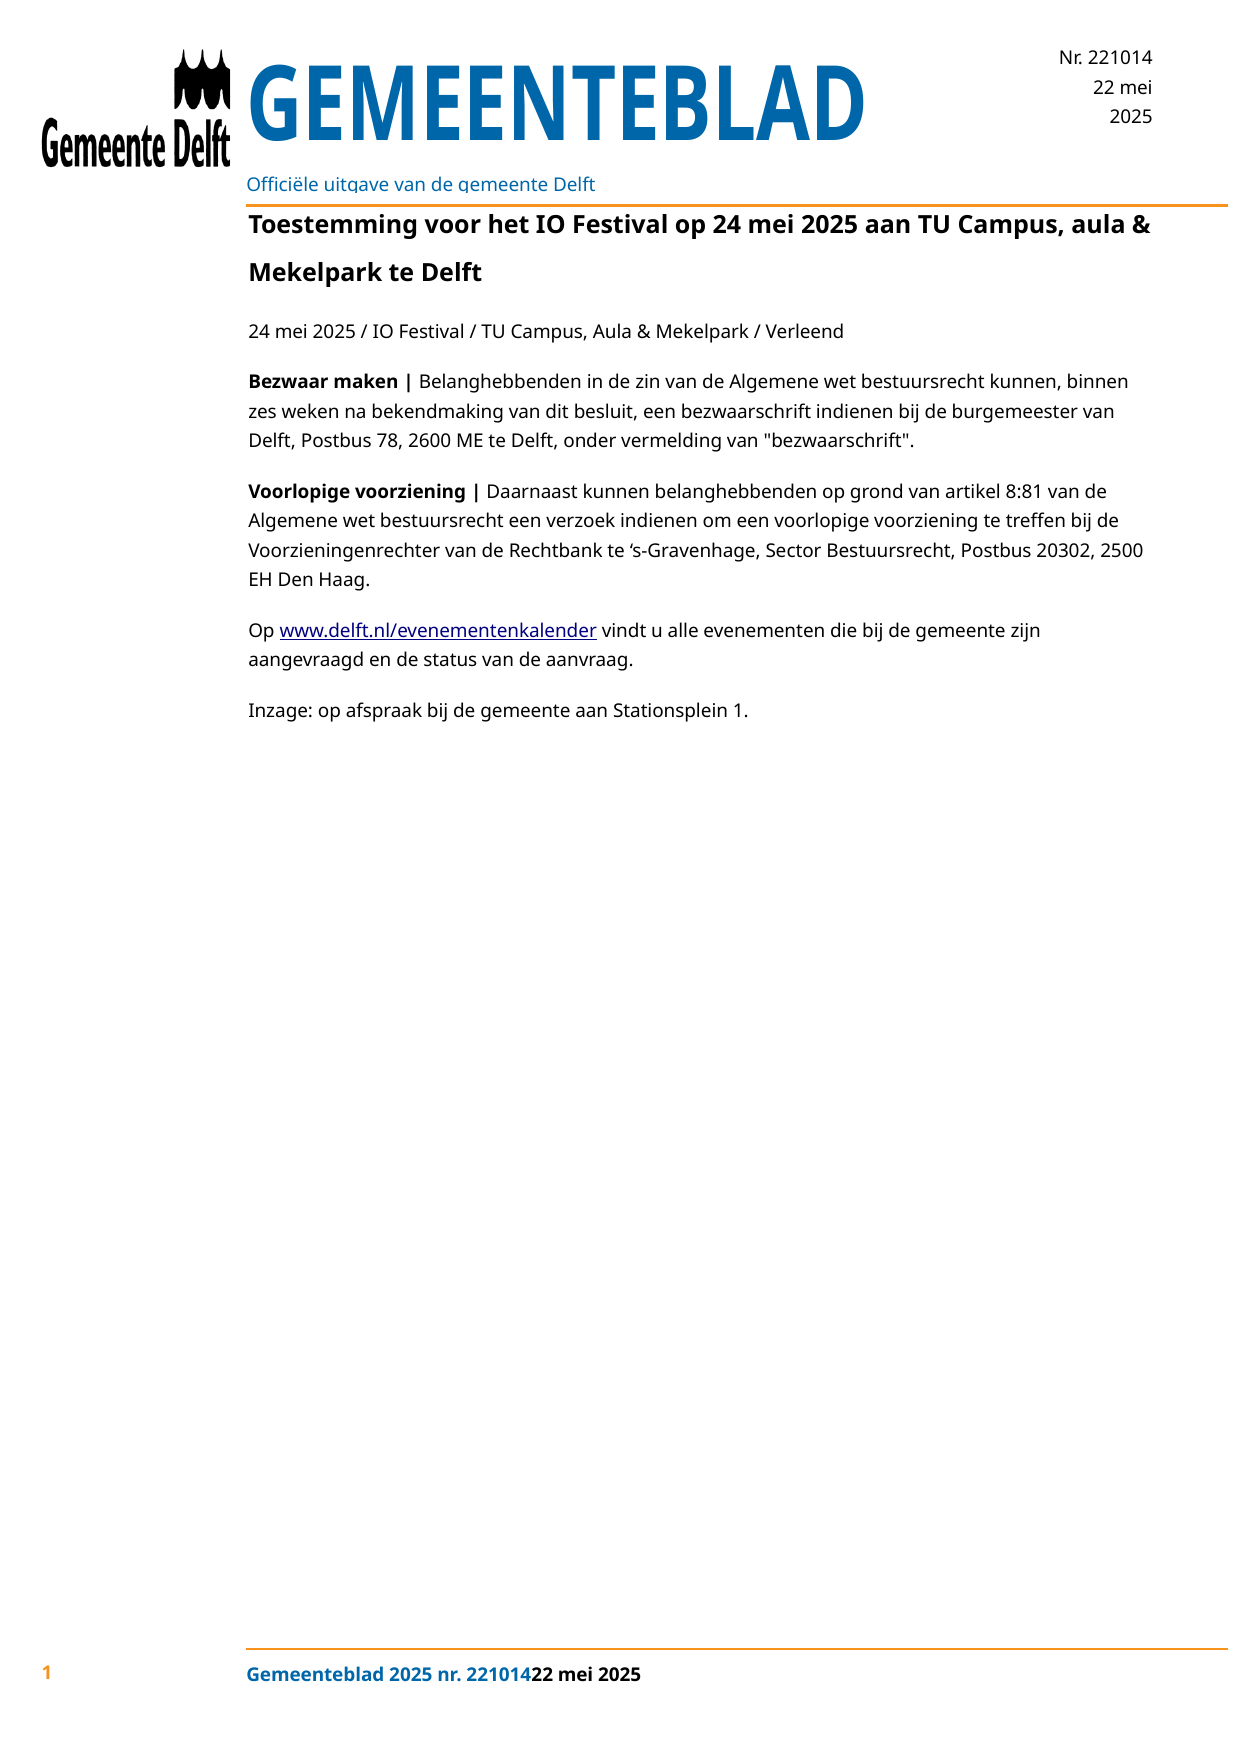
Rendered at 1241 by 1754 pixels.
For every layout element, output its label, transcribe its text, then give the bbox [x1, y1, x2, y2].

text Op www.delft.nl/evenementenkalender vindt u alle evenementen die bij de gemeente zijn aangevraagd en de status van de aanvraag. [248, 617, 1152, 672]
text Toestemming voor het IO Festival op 24 mei 2025 aan TU Campus, aula & Mekelpark te Delft [248, 207, 1152, 288]
text Inzage: op afspraak bij de gemeente aan Stationsplein 1. [248, 697, 1152, 723]
text Bezwaar maken | Belanghebbenden in de zin van de Algemene wet bestuursrecht kunnen, binnen zes weken na bekendmaking van dit besluit, een bezwaarschrift indienen bij de burgemeester van Delft, Postbus 78, 2600 ME te Delft, onder vermelding van "bezwaarschrift". [248, 368, 1152, 453]
picture [41, 47, 231, 172]
text 24 mei 2025 / IO Festival / TU Campus, Aula & Mekelpark / Verleend [248, 318, 1152, 344]
text Voorlopige voorziening | Daarnaast kunnen belanghebbenden op grond van artikel 8:81 van de Algemene wet bestuursrecht een verzoek indienen om een voorlopige voorziening te treffen bij de Voorzieningenrechter van de Rechtbank te ‘s-Gravenhage, Sector Bestuursrecht, Postbus 20302, 2500 EH Den Haag. [248, 478, 1152, 592]
